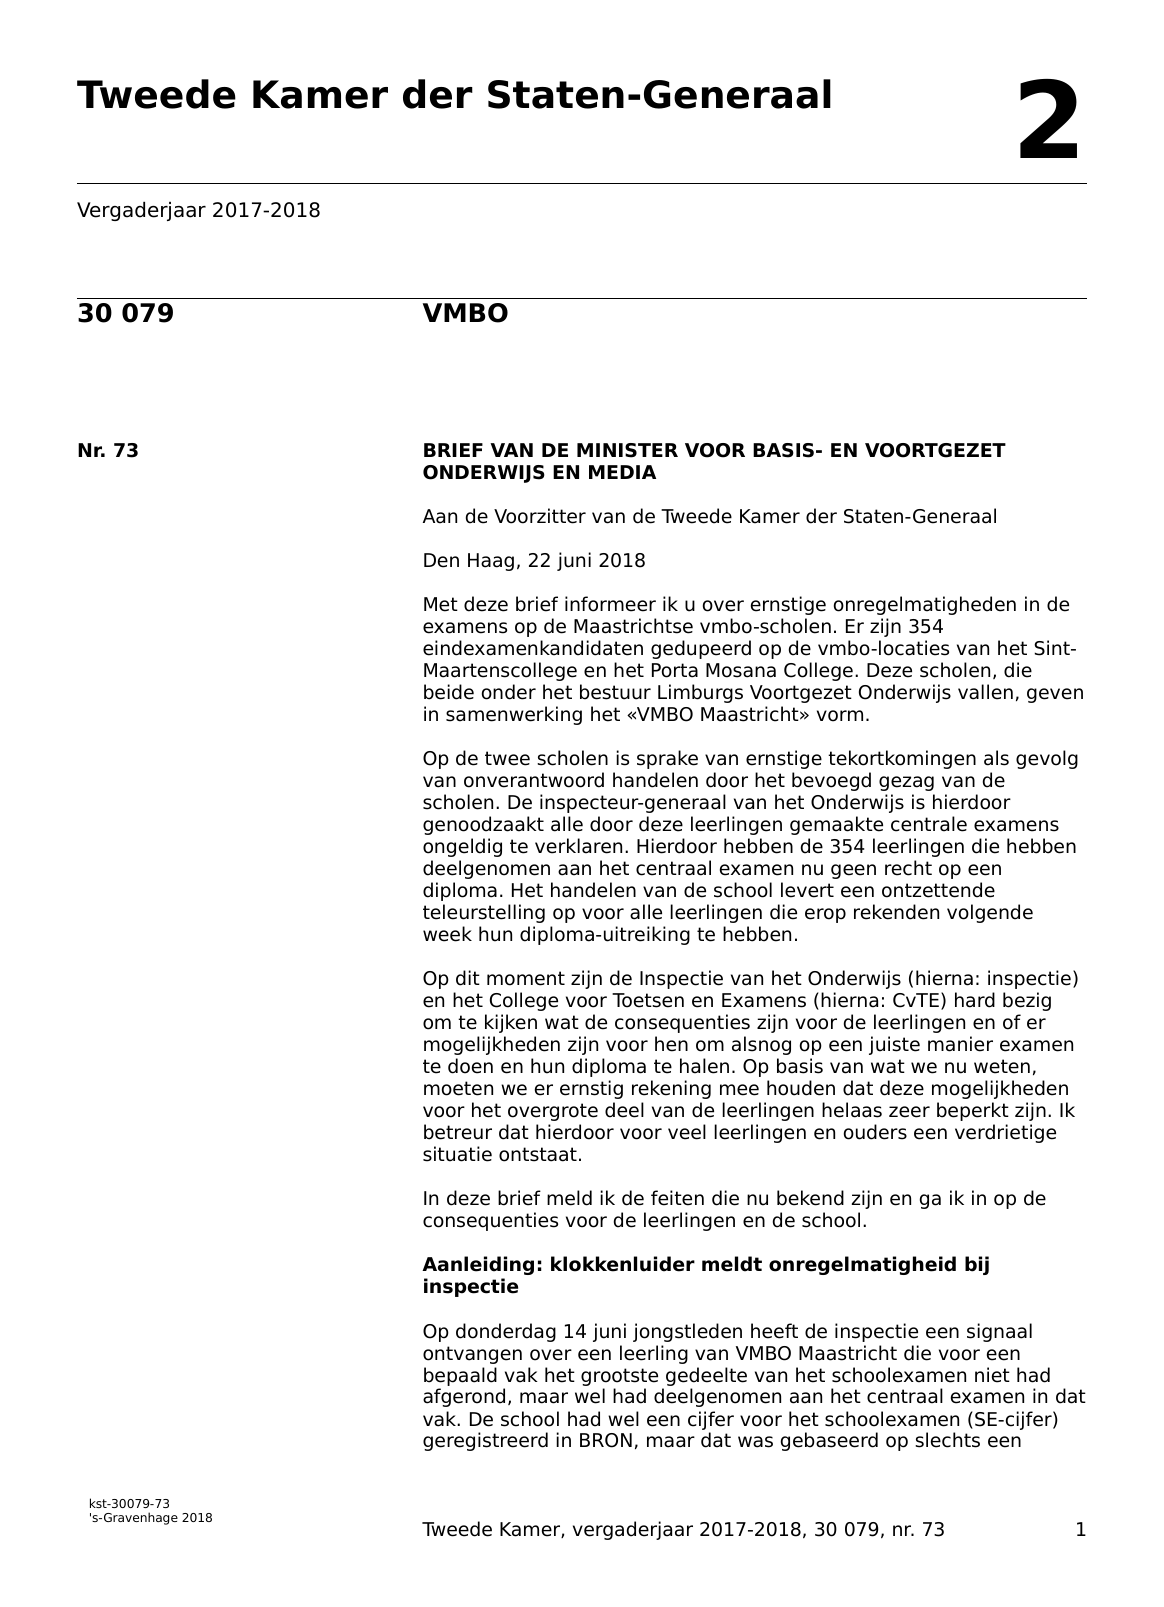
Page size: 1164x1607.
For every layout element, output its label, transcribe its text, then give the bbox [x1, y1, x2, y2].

table_cell Vergaderjaar 2017-2018 [77, 184, 1087, 298]
table_header Tweede Kamer der Staten-Generaal [77, 59, 886, 183]
text Op donderdag 14 juni jongstleden heeft de inspectie een signaal ontvangen over een leerling van VMBO Maastricht die voor een bepaald vak het grootste gedeelte van het schoolexamen niet had afgerond, maar wel had deelgenomen aan het centraal examen in dat vak. De school had wel een cijfer voor het schoolexamen (SE-cijfer) geregistreerd in BRON, maar dat was gebaseerd op slechts een [422, 1321, 1087, 1452]
text Den Haag, 22 juni 2018 [422, 550, 1087, 572]
subtitle 30 079 VMBO [77, 299, 1087, 329]
table_header 2 [886, 59, 1087, 183]
text Aan de Voorzitter van de Tweede Kamer der Staten-Generaal [422, 506, 1087, 528]
subtitle Aanleiding: klokkenluider meldt onregelmatigheid bij inspectie [422, 1254, 1087, 1298]
text Met deze brief informeer ik u over ernstige onregelmatigheden in de examens op de Maastrichtse vmbo-scholen. Er zijn 354 eindexamenkandidaten gedupeerd op de vmbo-locaties van het Sint-Maartenscollege en het Porta Mosana College. Deze scholen, die beide onder het bestuur Limburgs Voortgezet Onderwijs vallen, geven in samenwerking het «VMBO Maastricht» vorm. [422, 594, 1087, 726]
text 's-Gravenhage 2018 [88, 1511, 323, 1525]
text kst-30079-73 [88, 1497, 323, 1511]
text In deze brief meld ik de feiten die nu bekend zijn en ga ik in op de consequenties voor de leerlingen en de school. [422, 1188, 1087, 1232]
text Op dit moment zijn de Inspectie van het Onderwijs (hierna: inspectie) en het College voor Toetsen en Examens (hierna: CvTE) hard bezig om te kijken wat de consequenties zijn voor de leerlingen en of er mogelijkheden zijn voor hen om alsnog op een juiste manier examen te doen en hun diploma te halen. Op basis van wat we nu weten, moeten we er ernstig rekening mee houden dat deze mogelijkheden voor het overgrote deel van de leerlingen helaas zeer beperkt zijn. Ik betreur dat hierdoor voor veel leerlingen en ouders een verdrietige situatie ontstaat. [422, 968, 1087, 1166]
text Op de twee scholen is sprake van ernstige tekortkomingen als gevolg van onverantwoord handelen door het bevoegd gezag van de scholen. De inspecteur-generaal van het Onderwijs is hierdoor genoodzaakt alle door deze leerlingen gemaakte centrale examens ongeldig te verklaren. Hierdoor hebben de 354 leerlingen die hebben deelgenomen aan het centraal examen nu geen recht op een diploma. Het handelen van de school levert een ontzettende teleurstelling op voor alle leerlingen die erop rekenden volgende week hun diploma-uitreiking te hebben. [422, 748, 1087, 946]
subtitle Nr. 73 BRIEF VAN DE MINISTER VOOR BASIS- EN VOORTGEZET ONDERWIJS EN MEDIA [77, 440, 1087, 484]
